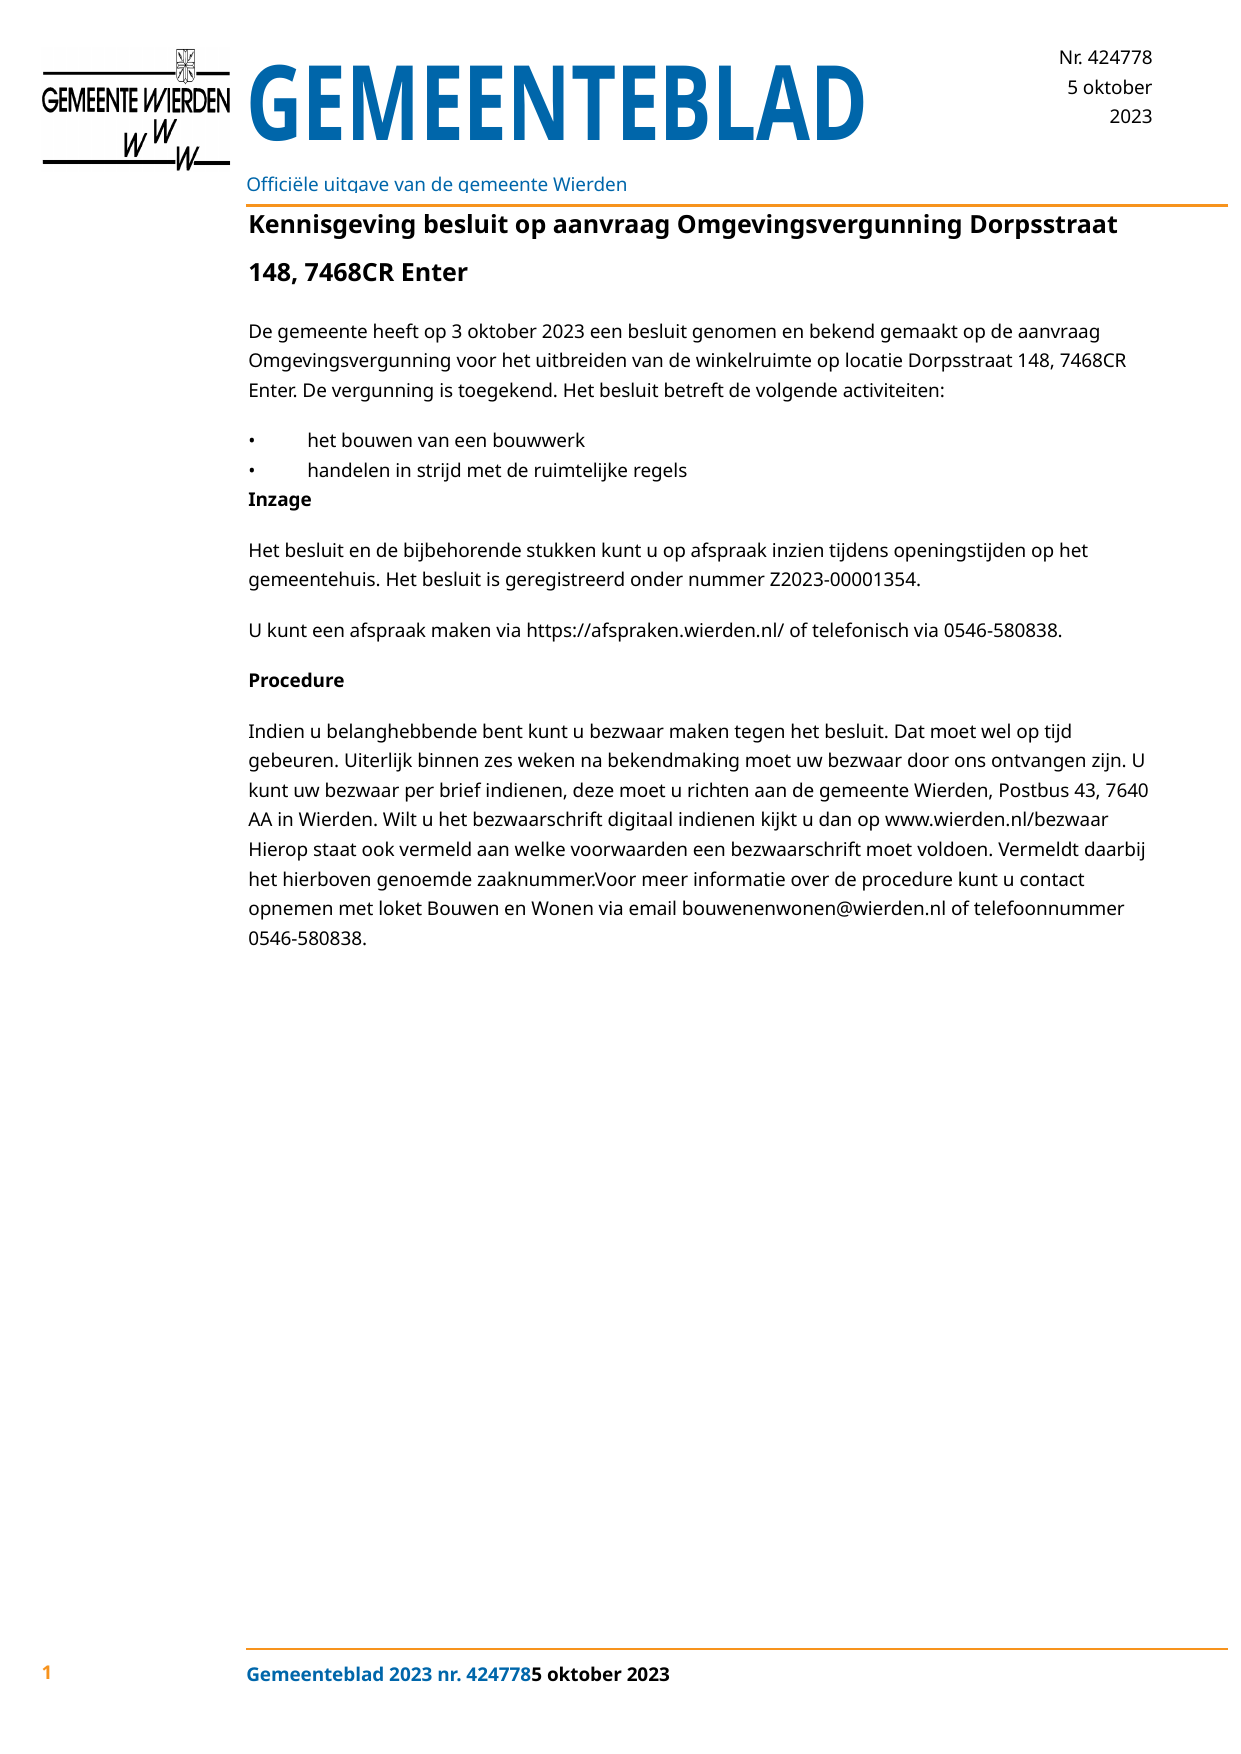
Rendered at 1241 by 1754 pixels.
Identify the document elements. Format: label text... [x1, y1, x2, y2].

text Het besluit en de bijbehorende stukken kunt u op afspraak inzien tijdens openingstijden op het gemeentehuis. Het besluit is geregistreerd onder nummer Z2023-00001354. [248, 537, 1152, 592]
text U kunt een afspraak maken via https://afspraken.wierden.nl/ of telefonisch via 0546-580838. [248, 617, 1152, 643]
text Kennisgeving besluit op aanvraag Omgevingsvergunning Dorpsstraat 148, 7468CR Enter [248, 207, 1152, 288]
list het bouwen van een bouwwerk [248, 427, 1152, 453]
list handelen in strijd met de ruimtelijke regels [248, 457, 1152, 483]
picture [41, 47, 231, 172]
text Procedure [248, 667, 1152, 693]
text Inzage [248, 487, 1152, 512]
text Indien u belanghebbende bent kunt u bezwaar maken tegen het besluit. Dat moet wel op tijd gebeuren. Uiterlijk binnen zes weken na bekendmaking moet uw bezwaar door ons ontvangen zijn. U kunt uw bezwaar per brief indienen, deze moet u richten aan de gemeente Wierden, Postbus 43, 7640 AA in Wierden. Wilt u het bezwaarschrift digitaal indienen kijkt u dan op www.wierden.nl/bezwaar Hierop staat ook vermeld aan welke voorwaarden een bezwaarschrift moet voldoen. Vermeldt daarbij het hierboven genoemde zaaknummer.Voor meer informatie over de procedure kunt u contact opnemen met loket Bouwen en Wonen via email bouwenenwonen@wierden.nl of telefoonnummer 0546-580838. [248, 718, 1152, 951]
text De gemeente heeft op 3 oktober 2023 een besluit genomen en bekend gemaakt op de aanvraag Omgevingsvergunning voor het uitbreiden van de winkelruimte op locatie Dorpsstraat 148, 7468CR Enter. De vergunning is toegekend. Het besluit betreft de volgende activiteiten: [248, 318, 1152, 403]
